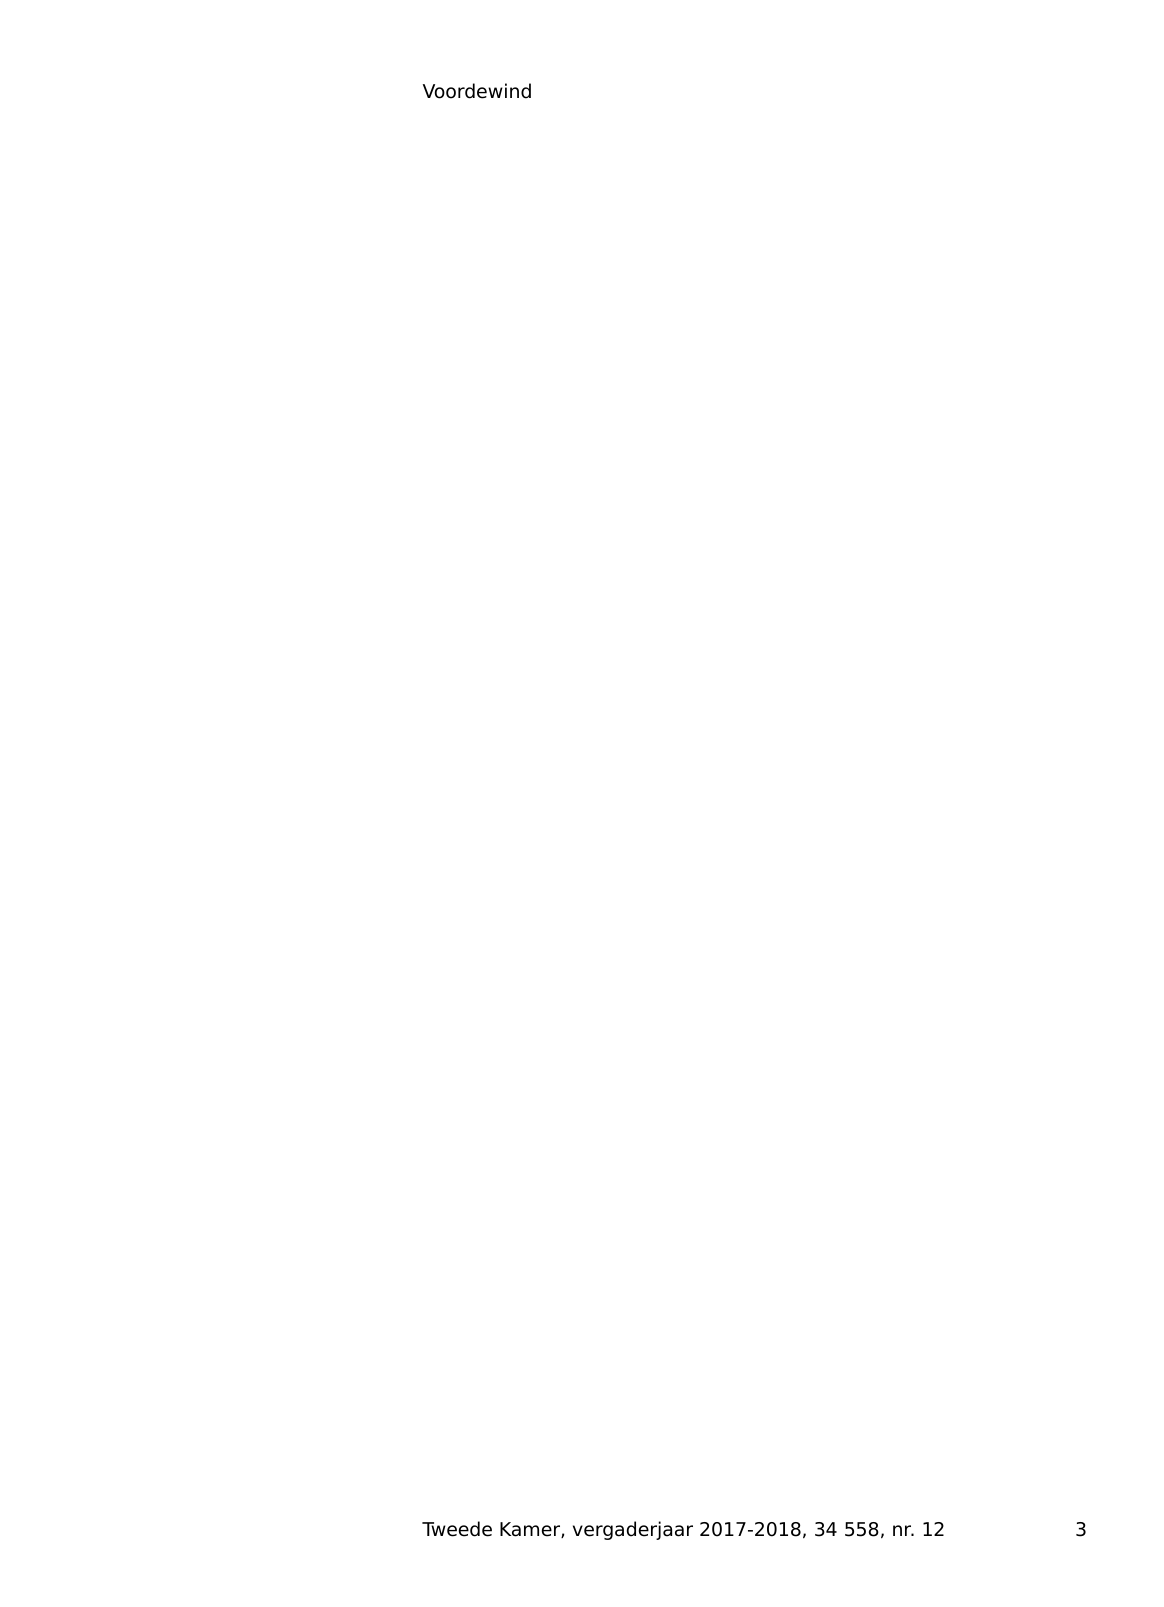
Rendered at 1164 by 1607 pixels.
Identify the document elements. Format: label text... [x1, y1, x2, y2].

text Voordewind [422, 59, 1087, 103]
